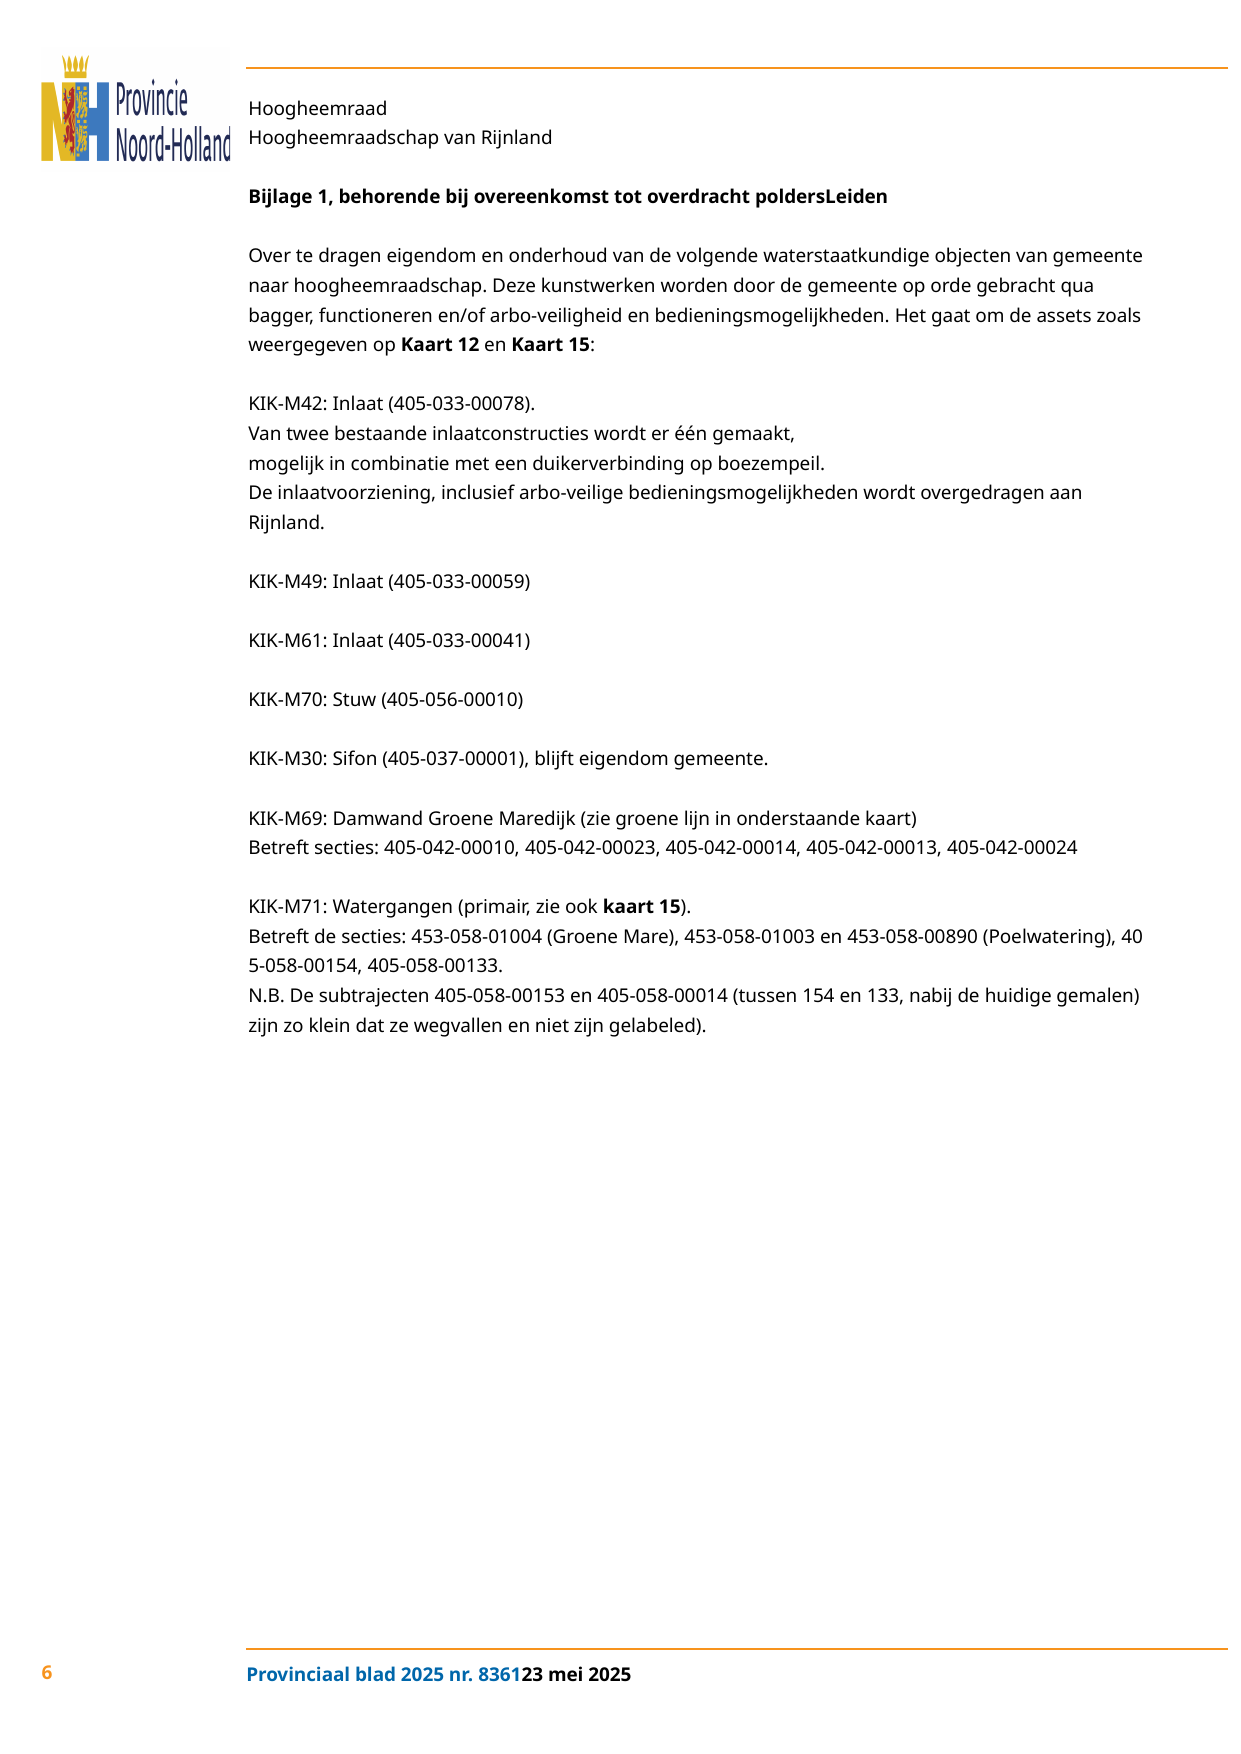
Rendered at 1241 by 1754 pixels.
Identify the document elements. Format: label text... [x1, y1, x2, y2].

text N.B. De subtrajecten 405-058-00153 en 405-058-00014 (tussen 154 en 133, nabij de huidige gemalen) zijn zo klein dat ze wegvallen en niet zijn gelabeled). [248, 982, 1152, 1038]
text Betreft de secties: 453-058-01004 (Groene Mare), 453-058-01003 en 453-058-00890 (Poelwatering), 405-058-00154, 405-058-00133. [248, 923, 1152, 978]
text KIK-M61: Inlaat (405-033-00041) [248, 627, 1152, 653]
picture [41, 47, 231, 172]
text Van twee bestaande inlaatconstructies wordt er één gemaakt, mogelijk in combinatie met een duikerverbinding op boezempeil. [248, 420, 1152, 476]
text Betreft secties: 405-042-00010, 405-042-00023, 405-042-00014, 405-042-00013, 405-042-00024 [248, 834, 1152, 860]
text Bijlage 1, behorende bij overeenkomst tot overdracht poldersLeiden [248, 183, 1152, 209]
text Over te dragen eigendom en onderhoud van de volgende waterstaatkundige objecten van gemeente naar hoogheemraadschap. Deze kunstwerken worden door de gemeente op orde gebracht qua bagger, functioneren en/of arbo-veiligheid en bedieningsmogelijkheden. Het gaat om de assets zoals weergegeven op Kaart 12 en Kaart 15: [248, 243, 1152, 357]
text KIK-M71: Watergangen (primair, zie ook kaart 15). [248, 893, 1152, 919]
text KIK-M30: Sifon (405-037-00001), blijft eigendom gemeente. [248, 746, 1152, 771]
text De inlaatvoorziening, inclusief arbo-veilige bedieningsmogelijkheden wordt overgedragen aan Rijnland. [248, 479, 1152, 535]
text KIK-M70: Stuw (405-056-00010) [248, 686, 1152, 712]
text Hoogheemraad [248, 95, 1152, 121]
text Hoogheemraadschap van Rijnland [248, 124, 1152, 150]
text KIK-M49: Inlaat (405-033-00059) [248, 568, 1152, 594]
text KIK-M69: Damwand Groene Maredijk (zie groene lijn in onderstaande kaart) [248, 805, 1152, 831]
text KIK-M42: Inlaat (405-033-00078). [248, 391, 1152, 416]
